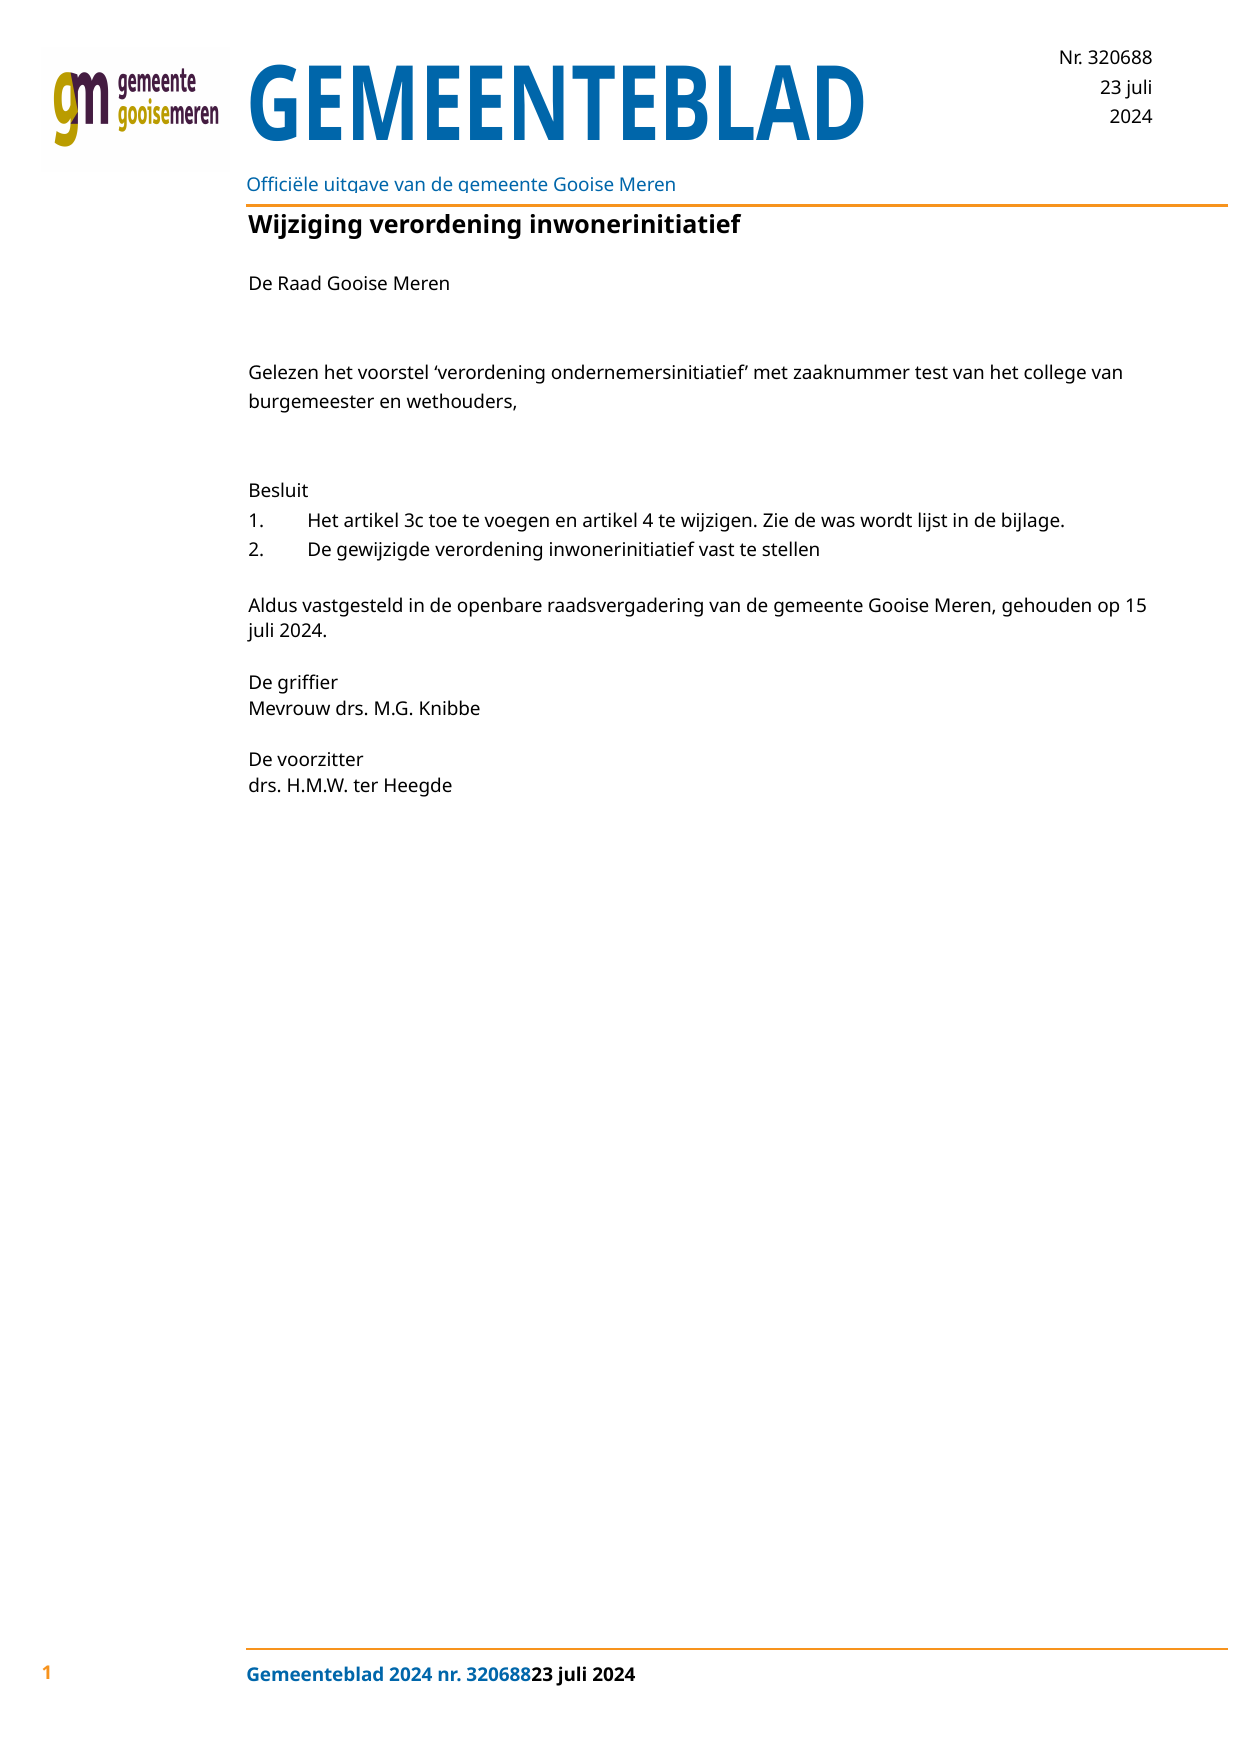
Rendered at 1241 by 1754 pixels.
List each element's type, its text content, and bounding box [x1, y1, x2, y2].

text De voorzitter [248, 746, 1152, 772]
text drs. H.M.W. ter Heegde [248, 772, 1152, 798]
text Mevrouw drs. M.G. Knibbe [248, 695, 1152, 721]
text Wijziging verordening inwonerinitiatief [248, 207, 1152, 241]
list Het artikel 3c toe te voegen en artikel 4 te wijzigen. Zie de was wordt lijst in de bijlage. [248, 507, 1152, 533]
text De Raad Gooise Meren [248, 270, 1152, 296]
text Gelezen het voorstel ‘verordening ondernemersinitiatief’ met zaaknummer test van het college van burgemeester en wethouders, [248, 359, 1152, 414]
picture [41, 47, 231, 172]
text Aldus vastgesteld in de openbare raadsvergadering van de gemeente Gooise Meren, gehouden op 15 juli 2024. [248, 592, 1152, 643]
text Besluit [248, 477, 1152, 503]
text De griffier [248, 669, 1152, 695]
list De gewijzigde verordening inwonerinitiatief vast te stellen [248, 537, 1152, 562]
